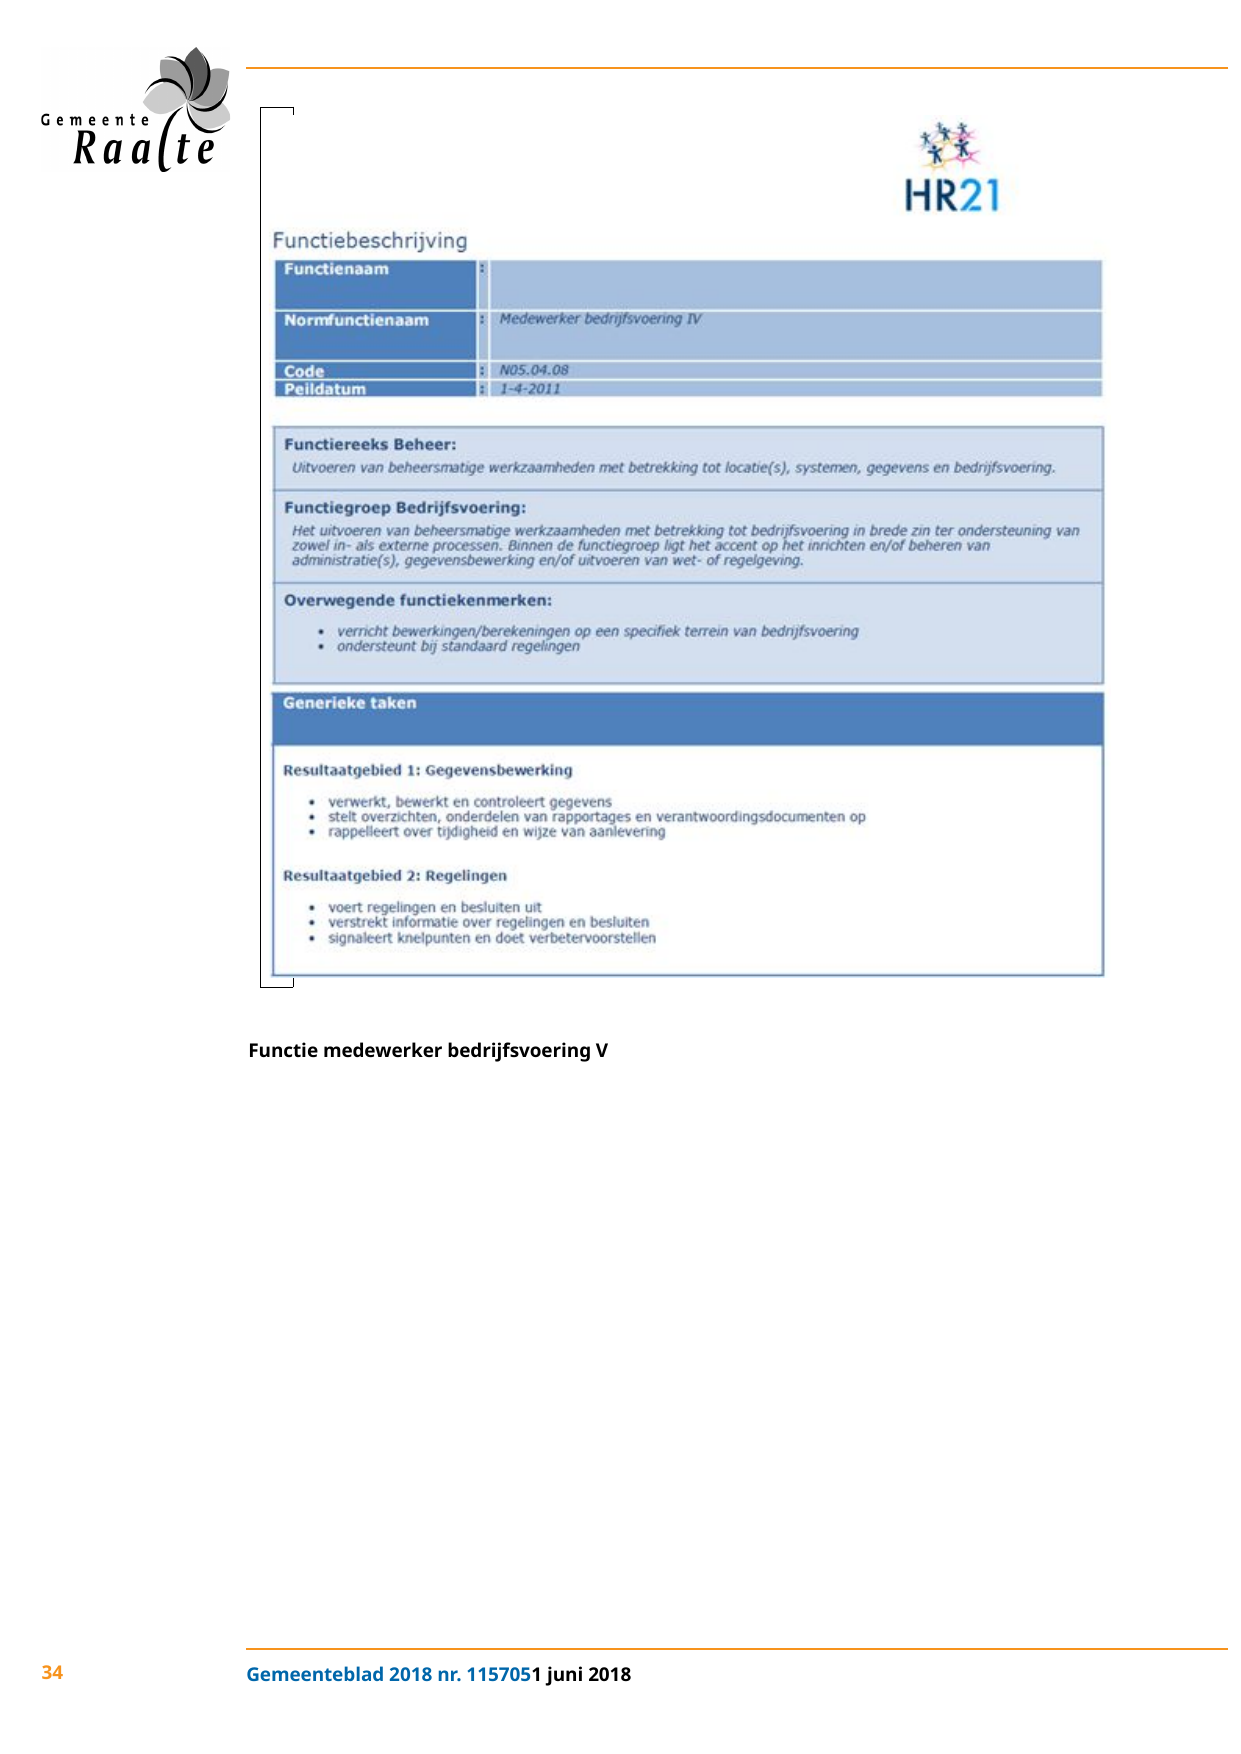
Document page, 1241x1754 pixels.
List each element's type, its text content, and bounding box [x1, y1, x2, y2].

picture [41, 47, 231, 172]
text Functie medewerker bedrijfsvoering V [248, 1038, 1152, 1063]
picture [268, 115, 1111, 978]
